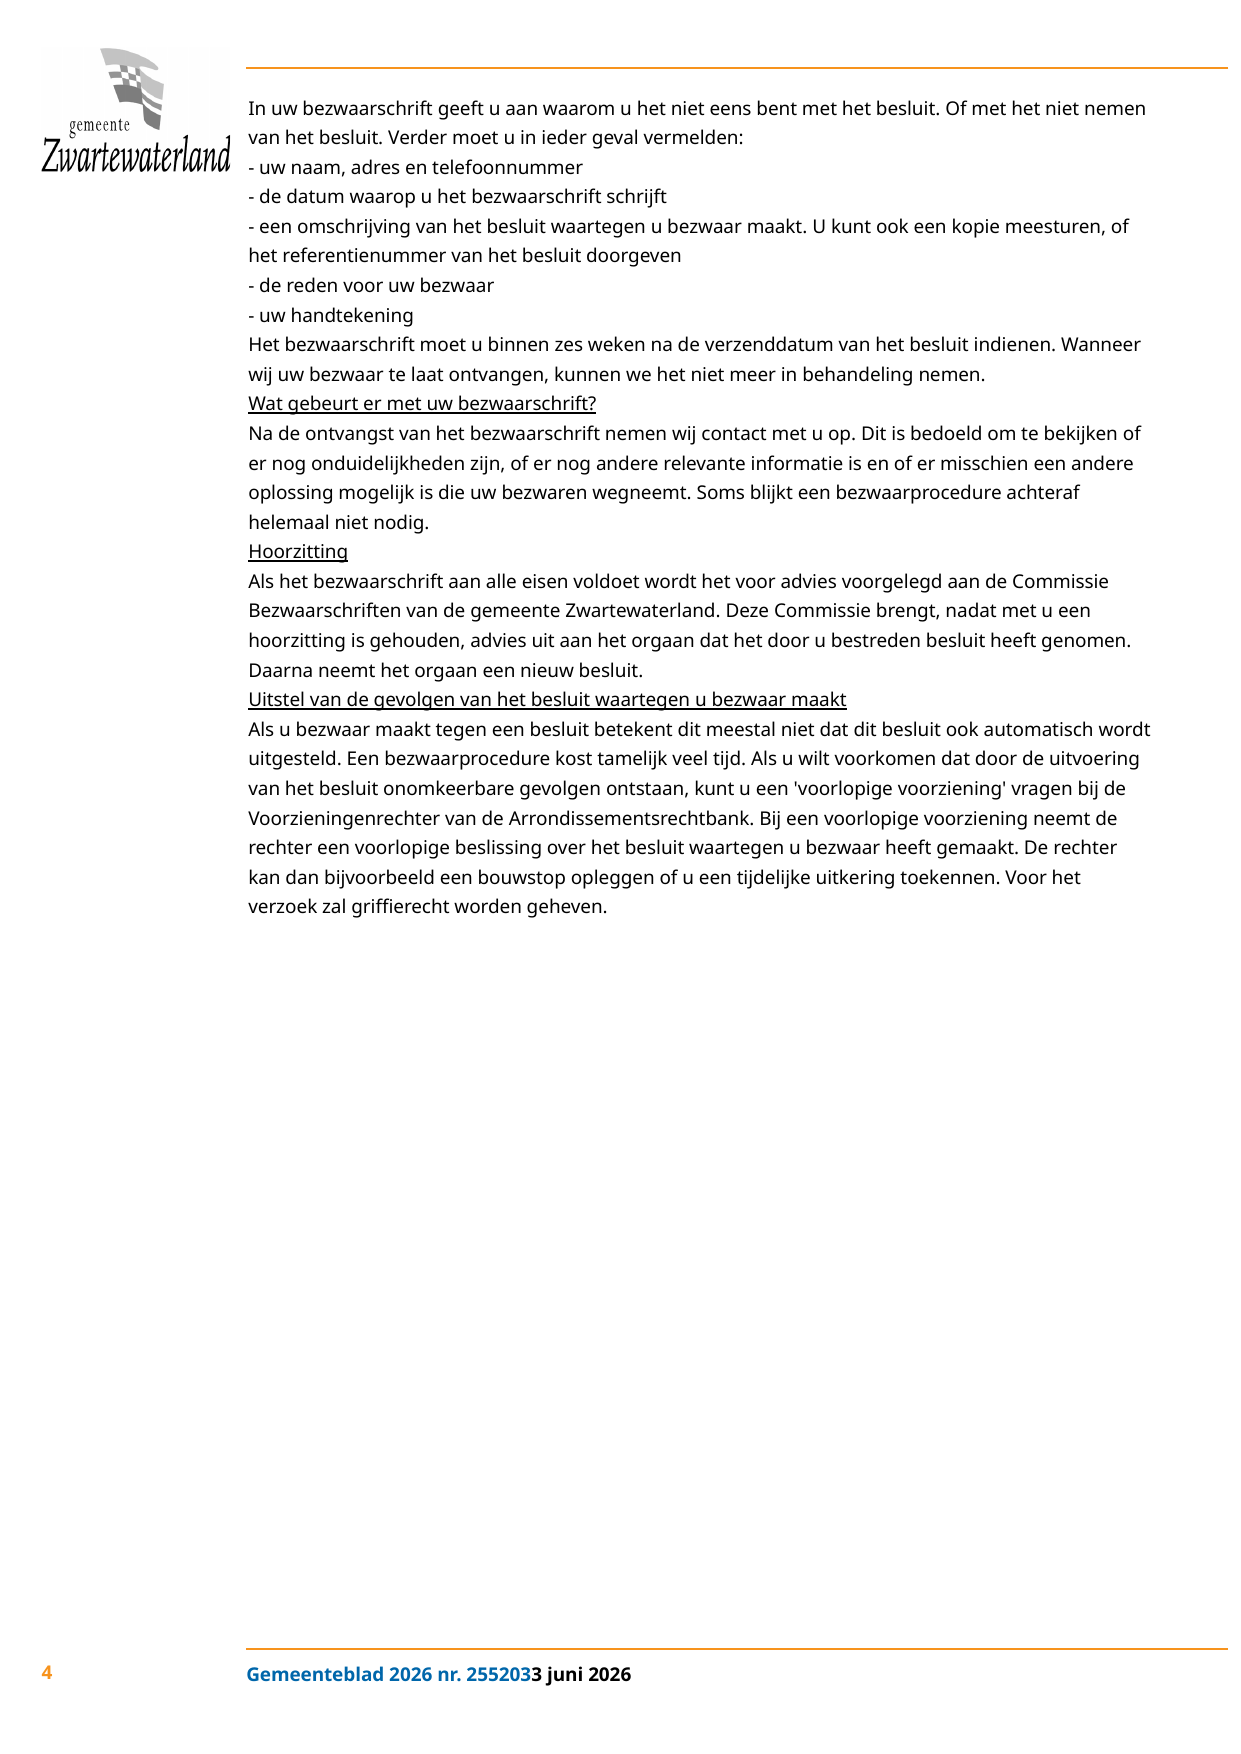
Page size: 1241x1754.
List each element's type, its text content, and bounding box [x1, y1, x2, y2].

text - een omschrijving van het besluit waartegen u bezwaar maakt. U kunt ook een kopie meesturen, of het referentienummer van het besluit doorgeven [248, 213, 1152, 268]
text Als u bezwaar maakt tegen een besluit betekent dit meestal niet dat dit besluit ook automatisch wordt uitgesteld. Een bezwaarprocedure kost tamelijk veel tijd. Als u wilt voorkomen dat door de uitvoering van het besluit onomkeerbare gevolgen ontstaan, kunt u een 'voorlopige voorziening' vragen bij de Voorzieningenrechter van de Arrondissementsrechtbank. Bij een voorlopige voorziening neemt de rechter een voorlopige beslissing over het besluit waartegen u bezwaar heeft gemaakt. De rechter kan dan bijvoorbeeld een bouwstop opleggen of u een tijdelijke uitkering toekennen. Voor het verzoek zal griffierecht worden geheven. [248, 716, 1152, 919]
text Wat gebeurt er met uw bezwaarschrift? [248, 391, 1152, 416]
text Het bezwaarschrift moet u binnen zes weken na de verzenddatum van het besluit indienen. Wanneer wij uw bezwaar te laat ontvangen, kunnen we het niet meer in behandeling nemen. [248, 331, 1152, 387]
text - uw handtekening [248, 302, 1152, 328]
picture [41, 47, 231, 172]
text - de reden voor uw bezwaar [248, 272, 1152, 298]
text Als het bezwaarschrift aan alle eisen voldoet wordt het voor advies voorgelegd aan de Commissie Bezwaarschriften van de gemeente Zwartewaterland. Deze Commissie brengt, nadat met u een hoorzitting is gehouden, advies uit aan het orgaan dat het door u bestreden besluit heeft genomen. Daarna neemt het orgaan een nieuw besluit. [248, 568, 1152, 683]
text Uitstel van de gevolgen van het besluit waartegen u bezwaar maakt [248, 686, 1152, 712]
text - de datum waarop u het bezwaarschrift schrijft [248, 183, 1152, 209]
text - uw naam, adres en telefoonnummer [248, 154, 1152, 180]
text Hoorzitting [248, 538, 1152, 564]
text In uw bezwaarschrift geeft u aan waarom u het niet eens bent met het besluit. Of met het niet nemen van het besluit. Verder moet u in ieder geval vermelden: [248, 95, 1152, 150]
text Na de ontvangst van het bezwaarschrift nemen wij contact met u op. Dit is bedoeld om te bekijken of er nog onduidelijkheden zijn, of er nog andere relevante informatie is en of er misschien een andere oplossing mogelijk is die uw bezwaren wegneemt. Soms blijkt een bezwaarprocedure achteraf helemaal niet nodig. [248, 420, 1152, 535]
